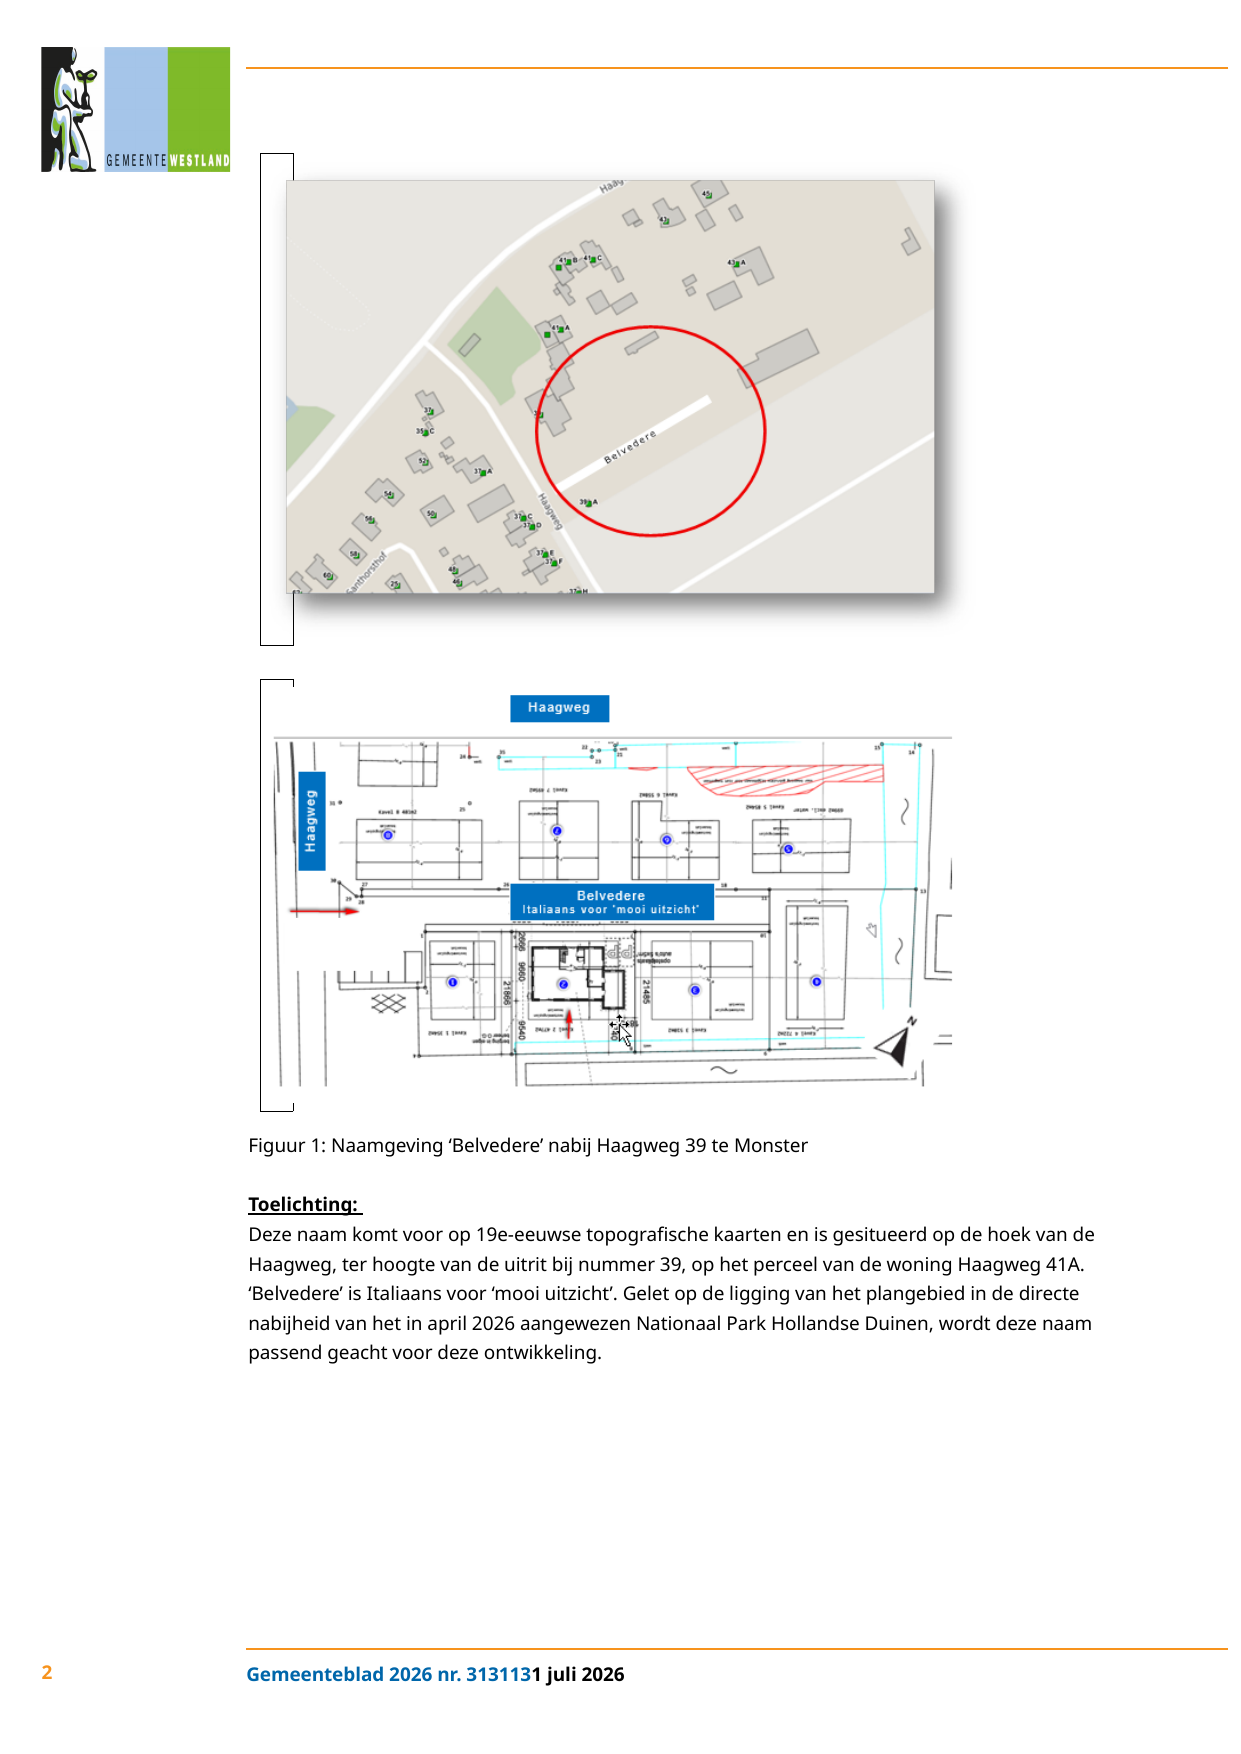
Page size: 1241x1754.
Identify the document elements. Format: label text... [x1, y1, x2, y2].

picture [41, 47, 231, 172]
picture [268, 162, 978, 637]
text Toelichting: [248, 1192, 1152, 1217]
text Deze naam komt voor op 19e-eeuwse topografische kaarten en is gesitueerd op de hoek van de Haagweg, ter hoogte van de uitrit bij nummer 39, op het perceel van de woning Haagweg 41A. ‘Belvedere’ is Italiaans voor ‘mooi uitzicht’. Gelet op de ligging van het plangebied in de directe nabijheid van het in april 2026 aangewezen Nationaal Park Hollandse Duinen, wordt deze naam passend geacht voor deze ontwikkeling. [248, 1221, 1152, 1365]
picture [268, 687, 978, 1103]
text Figuur 1: Naamgeving ‘Belvedere’ nabij Haagweg 39 te Monster [248, 1132, 1152, 1158]
